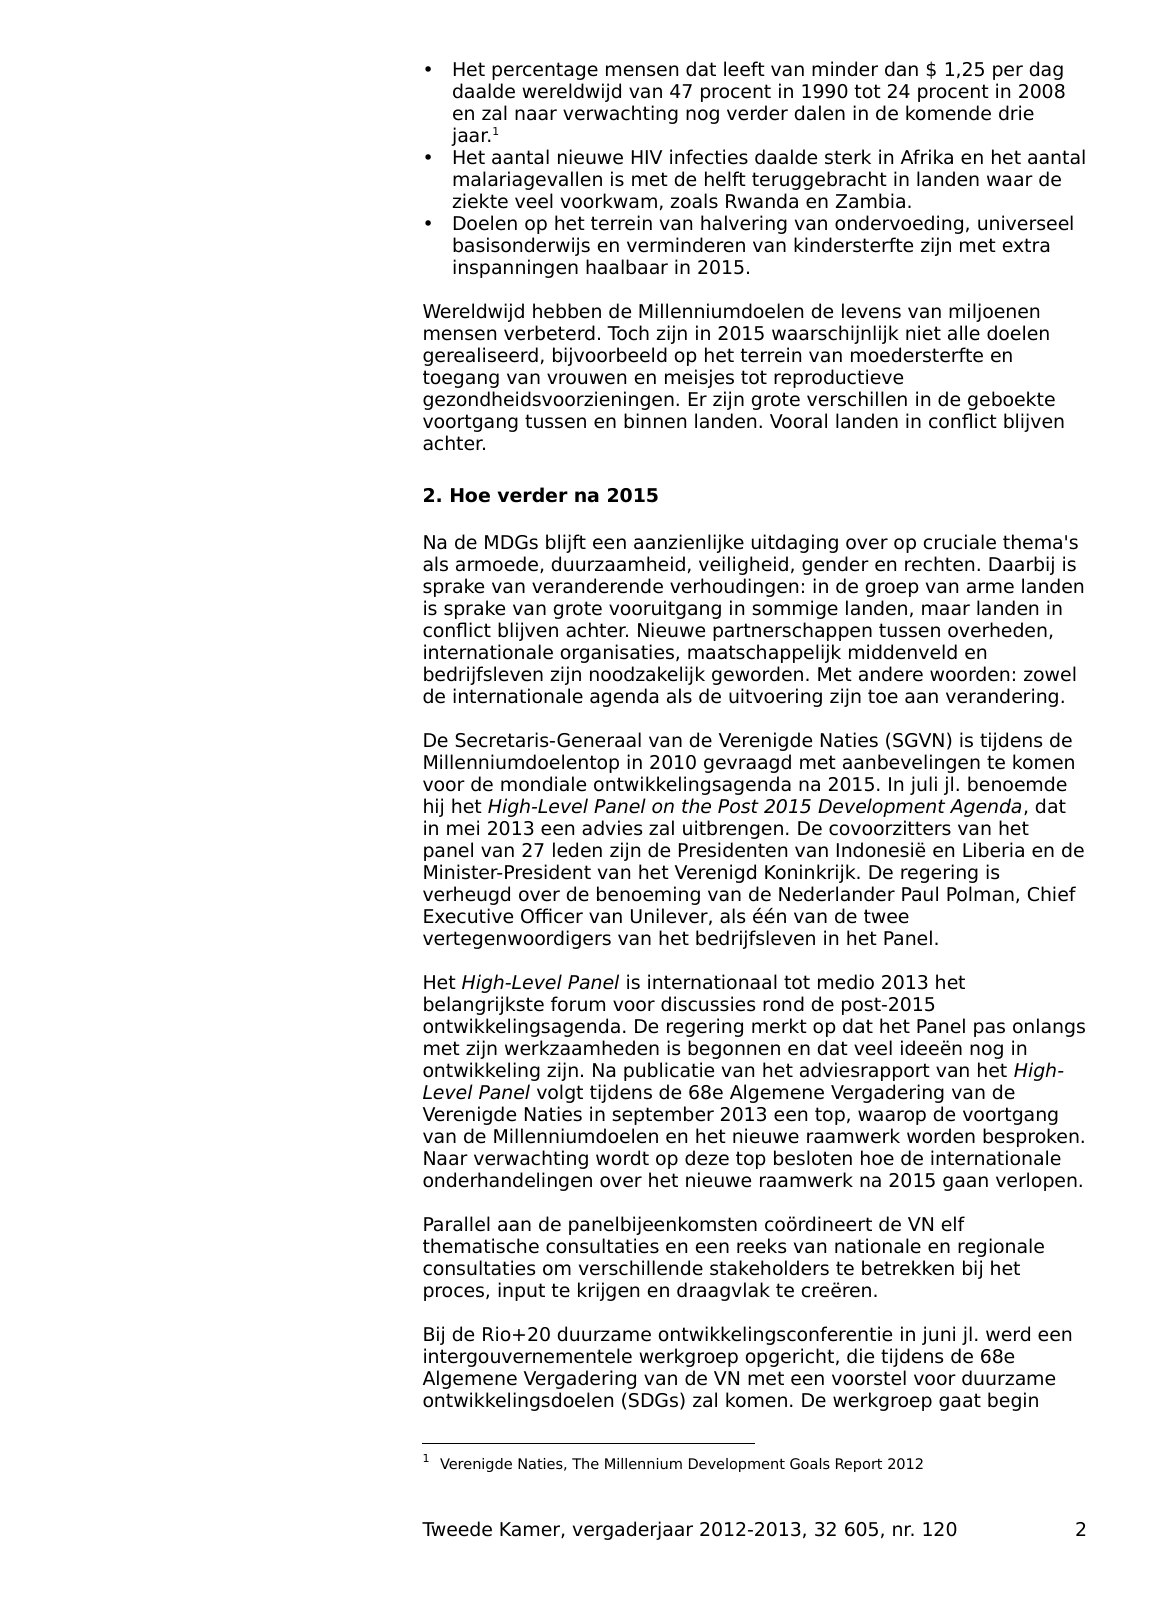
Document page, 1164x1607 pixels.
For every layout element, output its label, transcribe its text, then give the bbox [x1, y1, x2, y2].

text • Het aantal nieuwe HIV infecties daalde sterk in Afrika en het aantal malariagevallen is met de helft teruggebracht in landen waar de ziekte veel voorkwam, zoals Rwanda en Zambia. [422, 147, 1087, 213]
text Parallel aan de panelbijeenkomsten coördineert de VN elf thematische consultaties en een reeks van nationale en regionale consultaties om verschillende stakeholders te betrekken bij het proces, input te krijgen en draagvlak te creëren. [422, 1214, 1087, 1302]
text Na de MDGs blijft een aanzienlijke uitdaging over op cruciale thema's als armoede, duurzaamheid, veiligheid, gender en rechten. Daarbij is sprake van veranderende verhoudingen: in de groep van arme landen is sprake van grote vooruitgang in sommige landen, maar landen in conflict blijven achter. Nieuwe partnerschappen tussen overheden, internationale organisaties, maatschappelijk middenveld en bedrijfsleven zijn noodzakelijk geworden. Met andere woorden: zowel de internationale agenda als de uitvoering zijn toe aan verandering. [422, 532, 1087, 708]
text Bij de Rio+20 duurzame ontwikkelingsconferentie in juni jl. werd een intergouvernementele werkgroep opgericht, die tijdens de 68e Algemene Vergadering van de VN met een voorstel voor duurzame ontwikkelingsdoelen (SDGs) zal komen. De werkgroep gaat begin [422, 1324, 1087, 1412]
text Wereldwijd hebben de Millenniumdoelen de levens van miljoenen mensen verbeterd. Toch zijn in 2015 waarschijnlijk niet alle doelen gerealiseerd, bijvoorbeeld op het terrein van moedersterfte en toegang van vrouwen en meisjes tot reproductieve gezondheidsvoorzieningen. Er zijn grote verschillen in de geboekte voortgang tussen en binnen landen. Vooral landen in conflict blijven achter. [422, 301, 1087, 455]
subtitle 2. Hoe verder na 2015 [422, 485, 1087, 507]
text Verenigde Naties, The Millennium Development Goals Report 2012 [422, 1452, 1087, 1474]
text • Doelen op het terrein van halvering van ondervoeding, universeel basisonderwijs en verminderen van kindersterfte zijn met extra inspanningen haalbaar in 2015. [422, 213, 1087, 279]
text De Secretaris-Generaal van de Verenigde Naties (SGVN) is tijdens de Millenniumdoelentop in 2010 gevraagd met aanbevelingen te komen voor de mondiale ontwikkelingsagenda na 2015. In juli jl. benoemde hij het High-Level Panel on the Post 2015 Development Agenda, dat in mei 2013 een advies zal uitbrengen. De covoorzitters van het panel van 27 leden zijn de Presidenten van Indonesië en Liberia en de Minister-President van het Verenigd Koninkrijk. De regering is verheugd over de benoeming van de Nederlander Paul Polman, Chief Executive Officer van Unilever, als één van de twee vertegenwoordigers van het bedrijfsleven in het Panel. [422, 730, 1087, 950]
text Het High-Level Panel is internationaal tot medio 2013 het belangrijkste forum voor discussies rond de post-2015 ontwikkelingsagenda. De regering merkt op dat het Panel pas onlangs met zijn werkzaamheden is begonnen en dat veel ideeën nog in ontwikkeling zijn. Na publicatie van het adviesrapport van het High-Level Panel volgt tijdens de 68e Algemene Vergadering van de Verenigde Naties in september 2013 een top, waarop de voortgang van de Millenniumdoelen en het nieuwe raamwerk worden besproken. Naar verwachting wordt op deze top besloten hoe de internationale onderhandelingen over het nieuwe raamwerk na 2015 gaan verlopen. [422, 972, 1087, 1192]
text • Het percentage mensen dat leeft van minder dan $ 1,25 per dag daalde wereldwijd van 47 procent in 1990 tot 24 procent in 2008 en zal naar verwachting nog verder dalen in de komende drie jaar. [422, 59, 1087, 147]
